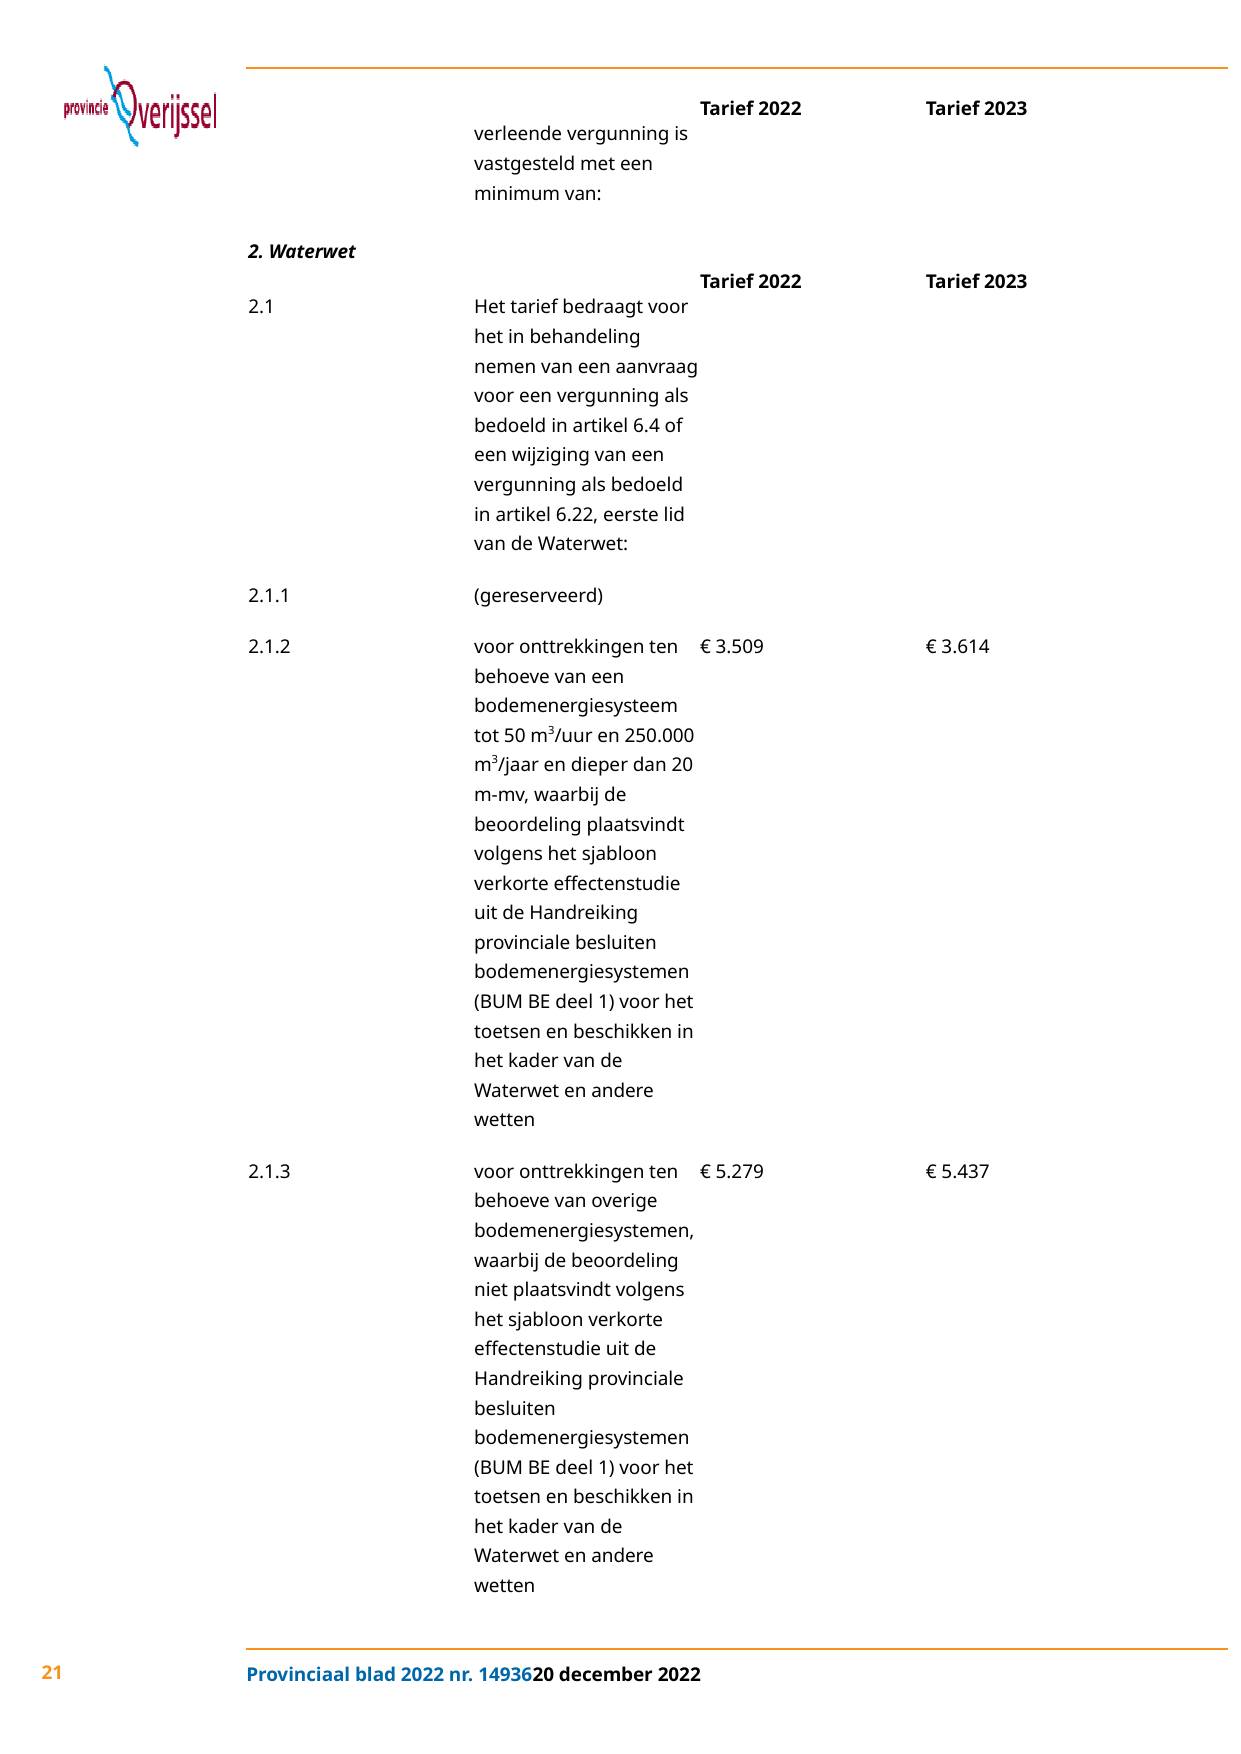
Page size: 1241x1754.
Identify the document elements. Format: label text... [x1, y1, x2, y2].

table_cell [474, 1132, 700, 1158]
table_cell [700, 294, 926, 556]
table_cell [700, 1132, 926, 1158]
table_cell 2.1.3 [248, 1158, 474, 1598]
table_cell [700, 556, 926, 582]
table_header Tarief 2023 [926, 95, 1152, 121]
text 2. Waterwet [248, 238, 1152, 264]
table_cell verleende vergunning is vastgesteld met een minimum van: [474, 121, 700, 205]
table_cell (gereserveerd) [474, 582, 700, 607]
table_cell [248, 1132, 474, 1158]
table_cell [700, 121, 926, 205]
table_cell € 3.509 [700, 633, 926, 1132]
table_header Tarief 2022 [700, 268, 926, 294]
table_cell € 5.279 [700, 1158, 926, 1598]
picture [41, 47, 231, 172]
table_header [474, 95, 700, 121]
table_header Tarief 2023 [926, 268, 1152, 294]
table_cell [248, 556, 474, 582]
table_cell [926, 1132, 1152, 1158]
table_cell [926, 294, 1152, 556]
table_cell Het tarief bedraagt voor het in behandeling nemen van een aanvraag voor een vergunning als bedoeld in artikel 6.4 of een wijziging van een vergunning als bedoeld in artikel 6.22, eerste lid van de Waterwet: [474, 294, 700, 556]
table_cell € 5.437 [926, 1158, 1152, 1598]
table_cell [248, 608, 474, 633]
table_header [248, 268, 474, 294]
table_cell [248, 121, 474, 205]
table_header Tarief 2022 [700, 95, 926, 121]
table_cell [926, 556, 1152, 582]
table_header [248, 95, 474, 121]
table_header [474, 268, 700, 294]
table_cell 2.1 [248, 294, 474, 556]
table_cell voor onttrekkingen ten behoeve van een bodemenergiesysteem tot 50 m3/uur en 250.000 m3/jaar en dieper dan 20 m-mv, waarbij de beoordeling plaatsvindt volgens het sjabloon verkorte effectenstudie uit de Handreiking provinciale besluiten bodemenergiesystemen (BUM BE deel 1) voor het toetsen en beschikken in het kader van de Waterwet en andere wetten [474, 633, 700, 1132]
table_cell 2.1.2 [248, 633, 474, 1132]
table_cell [926, 121, 1152, 205]
table_cell € 3.614 [926, 633, 1152, 1132]
table_cell voor onttrekkingen ten behoeve van overige bodemenergiesystemen, waarbij de beoordeling niet plaatsvindt volgens het sjabloon verkorte effectenstudie uit de Handreiking provinciale besluiten bodemenergiesystemen (BUM BE deel 1) voor het toetsen en beschikken in het kader van de Waterwet en andere wetten [474, 1158, 700, 1598]
table_cell [474, 608, 700, 633]
table_cell [926, 582, 1152, 607]
table_cell [926, 608, 1152, 633]
table_cell [700, 608, 926, 633]
table_cell [700, 582, 926, 607]
table_cell 2.1.1 [248, 582, 474, 607]
table_cell [474, 556, 700, 582]
